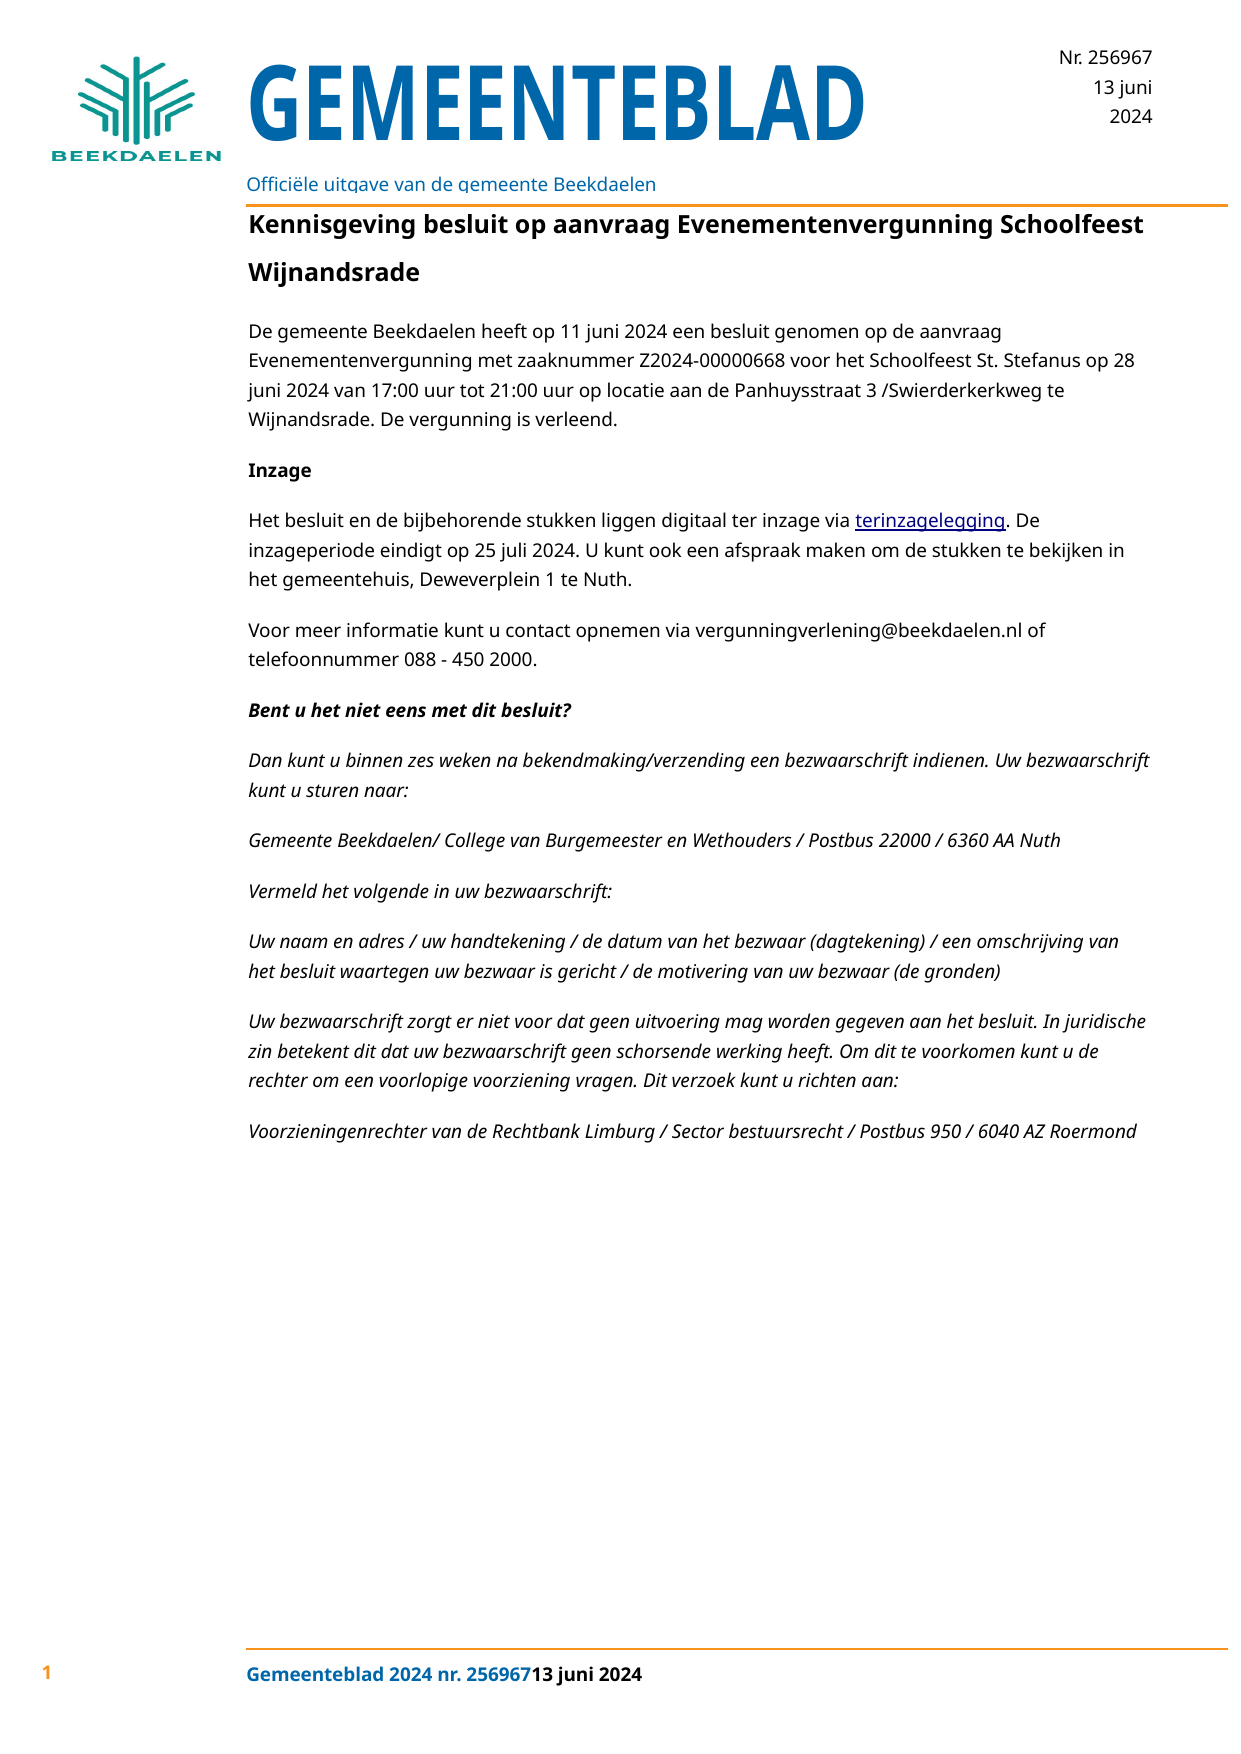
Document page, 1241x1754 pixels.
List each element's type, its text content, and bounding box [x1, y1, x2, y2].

text Uw bezwaarschrift zorgt er niet voor dat geen uitvoering mag worden gegeven aan het besluit. In juridische zin betekent dit dat uw bezwaarschrift geen schorsende werking heeft. Om dit te voorkomen kunt u de rechter om een voorlopige voorziening vragen. Dit verzoek kunt u richten aan: [248, 1008, 1152, 1093]
text Inzage [248, 457, 1152, 483]
text Bent u het niet eens met dit besluit? [248, 697, 1152, 723]
text Vermeld het volgende in uw bezwaarschrift: [248, 878, 1152, 904]
text Gemeente Beekdaelen/ College van Burgemeester en Wethouders / Postbus 22000 / 6360 AA Nuth [248, 827, 1152, 853]
text De gemeente Beekdaelen heeft op 11 juni 2024 een besluit genomen op de aanvraag Evenementenvergunning met zaaknummer Z2024-00000668 voor het Schoolfeest St. Stefanus op 28 juni 2024 van 17:00 uur tot 21:00 uur op locatie aan de Panhuysstraat 3 /Swierderkerkweg te Wijnandsrade. De vergunning is verleend. [248, 318, 1152, 432]
text Dan kunt u binnen zes weken na bekendmaking/verzending een bezwaarschrift indienen. Uw bezwaarschrift kunt u sturen naar: [248, 747, 1152, 803]
text Kennisgeving besluit op aanvraag Evenementenvergunning Schoolfeest Wijnandsrade [248, 207, 1152, 288]
text Voorzieningenrechter van de Rechtbank Limburg / Sector bestuursrecht / Postbus 950 / 6040 AZ Roermond [248, 1118, 1152, 1144]
picture [41, 47, 231, 172]
text Het besluit en de bijbehorende stukken liggen digitaal ter inzage via terinzagelegging. De inzageperiode eindigt op 25 juli 2024. U kunt ook een afspraak maken om de stukken te bekijken in het gemeentehuis, Deweverplein 1 te Nuth. [248, 507, 1152, 592]
text Uw naam en adres / uw handtekening / de datum van het bezwaar (dagtekening) / een omschrijving van het besluit waartegen uw bezwaar is gericht / de motivering van uw bezwaar (de gronden) [248, 928, 1152, 984]
text Voor meer informatie kunt u contact opnemen via vergunningverlening@beekdaelen.nl of telefoonnummer 088 - 450 2000. [248, 617, 1152, 672]
